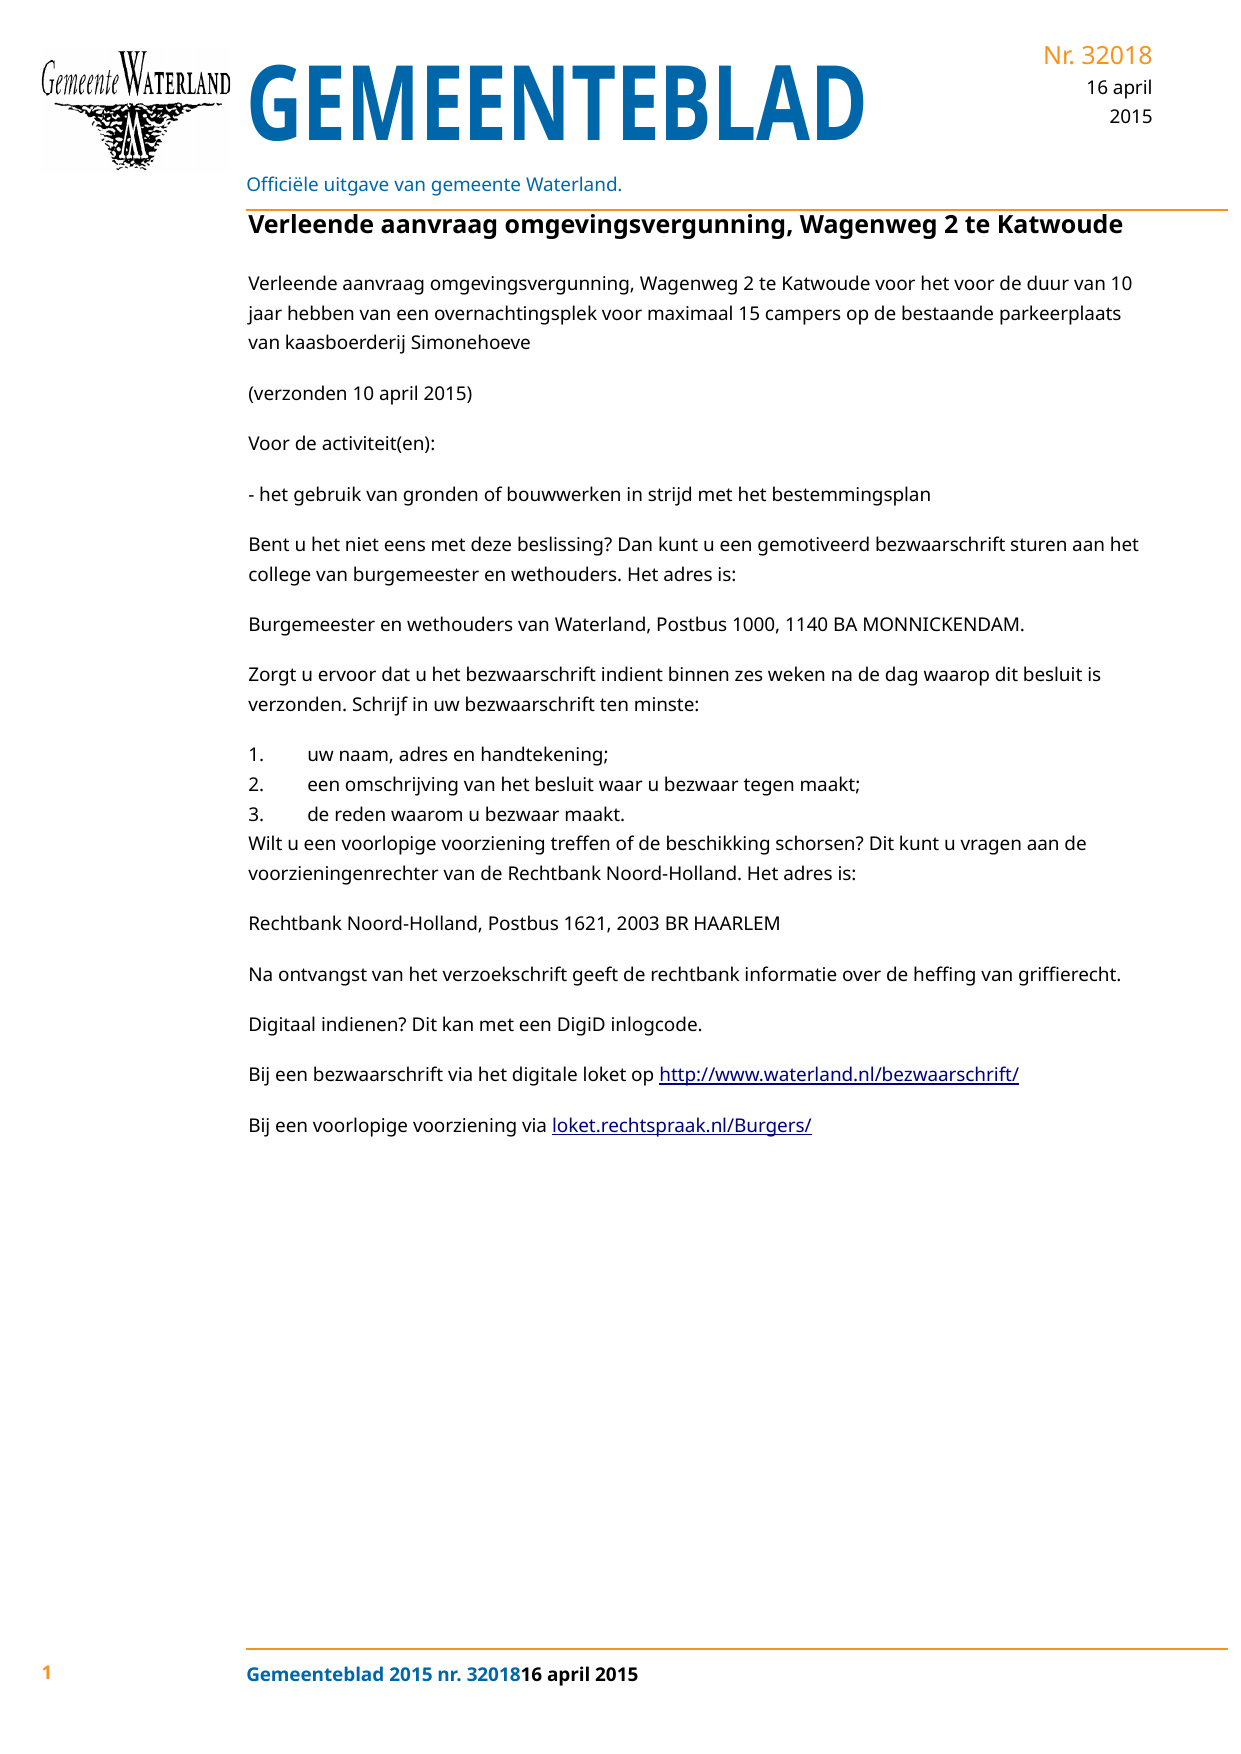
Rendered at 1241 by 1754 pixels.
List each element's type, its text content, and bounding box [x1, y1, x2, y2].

text Bij een bezwaarschrift via het digitale loket op http://www.waterland.nl/bezwaarschrift/ [248, 1062, 1152, 1087]
text Rechtbank Noord-Holland, Postbus 1621, 2003 BR HAARLEM [248, 910, 1152, 936]
text Na ontvangst van het verzoekschrift geeft de rechtbank informatie over de heffing van griffierecht. [248, 961, 1152, 986]
picture [41, 47, 231, 172]
text Voor de activiteit(en): [248, 430, 1152, 456]
text Bij een voorlopige voorziening via loket.rechtspraak.nl/Burgers/ [248, 1112, 1152, 1138]
text Wilt u een voorlopige voorziening treffen of de beschikking schorsen? Dit kunt u vragen aan de voorzieningenrechter van de Rechtbank Noord-Holland. Het adres is: [248, 830, 1152, 886]
text - het gebruik van gronden of bouwwerken in strijd met het bestemmingsplan [248, 481, 1152, 506]
list de reden waarom u bezwaar maakt. [248, 801, 1152, 826]
list een omschrijving van het besluit waar u bezwaar tegen maakt; [248, 771, 1152, 797]
text Verleende aanvraag omgevingsvergunning, Wagenweg 2 te Katwoude voor het voor de duur van 10 jaar hebben van een overnachtingsplek voor maximaal 15 campers op de bestaande parkeerplaats van kaasboerderij Simonehoeve [248, 270, 1152, 355]
text Bent u het niet eens met deze beslissing? Dan kunt u een gemotiveerd bezwaarschrift sturen aan het college van burgemeester en wethouders. Het adres is: [248, 531, 1152, 586]
list uw naam, adres en handtekening; [248, 742, 1152, 767]
text Digitaal indienen? Dit kan met een DigiD inlogcode. [248, 1011, 1152, 1037]
text (verzonden 10 april 2015) [248, 380, 1152, 406]
text Zorgt u ervoor dat u het bezwaarschrift indient binnen zes weken na de dag waarop dit besluit is verzonden. Schrijf in uw bezwaarschrift ten minste: [248, 662, 1152, 717]
text Verleende aanvraag omgevingsvergunning, Wagenweg 2 te Katwoude [248, 211, 1152, 241]
text Burgemeester en wethouders van Waterland, Postbus 1000, 1140 BA MONNICKENDAM. [248, 611, 1152, 637]
